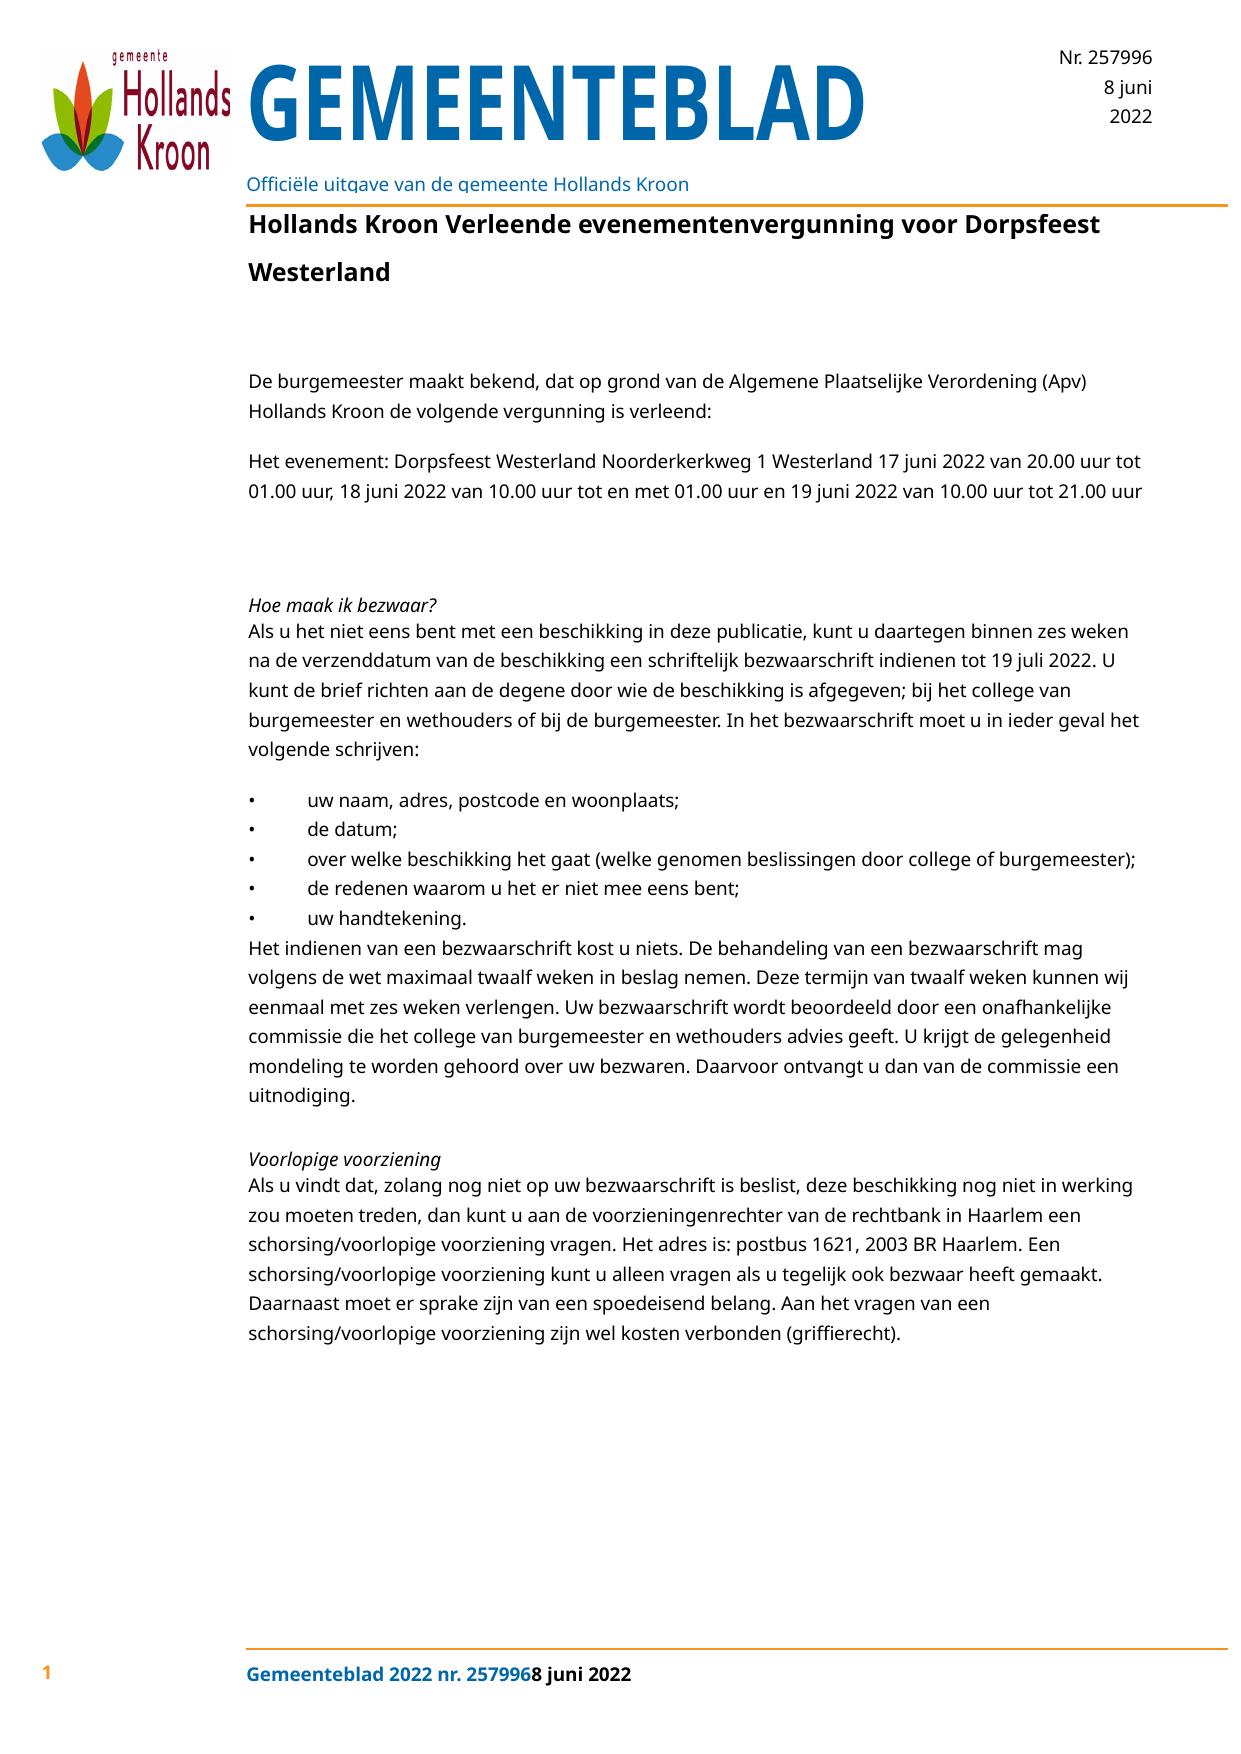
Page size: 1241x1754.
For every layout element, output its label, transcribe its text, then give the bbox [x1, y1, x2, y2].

text Het evenement: Dorpsfeest Westerland Noorderkerkweg 1 Westerland 17 juni 2022 van 20.00 uur tot 01.00 uur, 18 juni 2022 van 10.00 uur tot en met 01.00 uur en 19 juni 2022 van 10.00 uur tot 21.00 uur [248, 448, 1152, 504]
text Hollands Kroon Verleende evenementenvergunning voor Dorpsfeest Westerland [248, 207, 1152, 288]
text Het indienen van een bezwaarschrift kost u niets. De behandeling van een bezwaarschrift mag volgens de wet maximaal twaalf weken in beslag nemen. Deze termijn van twaalf weken kunnen wij eenmaal met zes weken verlengen. Uw bezwaarschrift wordt beoordeeld door een onafhankelijke commissie die het college van burgemeester en wethouders advies geeft. U krijgt de gelegenheid mondeling te worden gehoord over uw bezwaren. Daarvoor ontvangt u dan van de commissie een uitnodiging. [248, 935, 1152, 1108]
text Hoe maak ik bezwaar? [248, 592, 1152, 618]
list over welke beschikking het gaat (welke genomen beslissingen door college of burgemeester); [248, 846, 1152, 872]
text De burgemeester maakt bekend, dat op grond van de Algemene Plaatselijke Verordening (Apv) Hollands Kroon de volgende vergunning is verleend: [248, 368, 1152, 424]
text Als u vindt dat, zolang nog niet op uw bezwaarschrift is beslist, deze beschikking nog niet in werking zou moeten treden, dan kunt u aan de voorzieningenrechter van de rechtbank in Haarlem een schorsing/voorlopige voorziening vragen. Het adres is: postbus 1621, 2003 BR Haarlem. Een schorsing/voorlopige voorziening kunt u alleen vragen als u tegelijk ook bezwaar heeft gemaakt. Daarnaast moet er sprake zijn van een spoedeisend belang. Aan het vragen van een schorsing/voorlopige voorziening zijn wel kosten verbonden (griffierecht). [248, 1172, 1152, 1346]
text Als u het niet eens bent met een beschikking in deze publicatie, kunt u daartegen binnen zes weken na de verzenddatum van de beschikking een schriftelijk bezwaarschrift indienen tot 19 juli 2022. U kunt de brief richten aan de degene door wie de beschikking is afgegeven; bij het college van burgemeester en wethouders of bij de burgemeester. In het bezwaarschrift moet u in ieder geval het volgende schrijven: [248, 618, 1152, 762]
picture [41, 47, 231, 172]
list de datum; [248, 816, 1152, 842]
list uw handtekening. [248, 905, 1152, 931]
text Voorlopige voorziening [248, 1147, 1152, 1172]
list de redenen waarom u het er niet mee eens bent; [248, 876, 1152, 901]
list uw naam, adres, postcode en woonplaats; [248, 787, 1152, 812]
